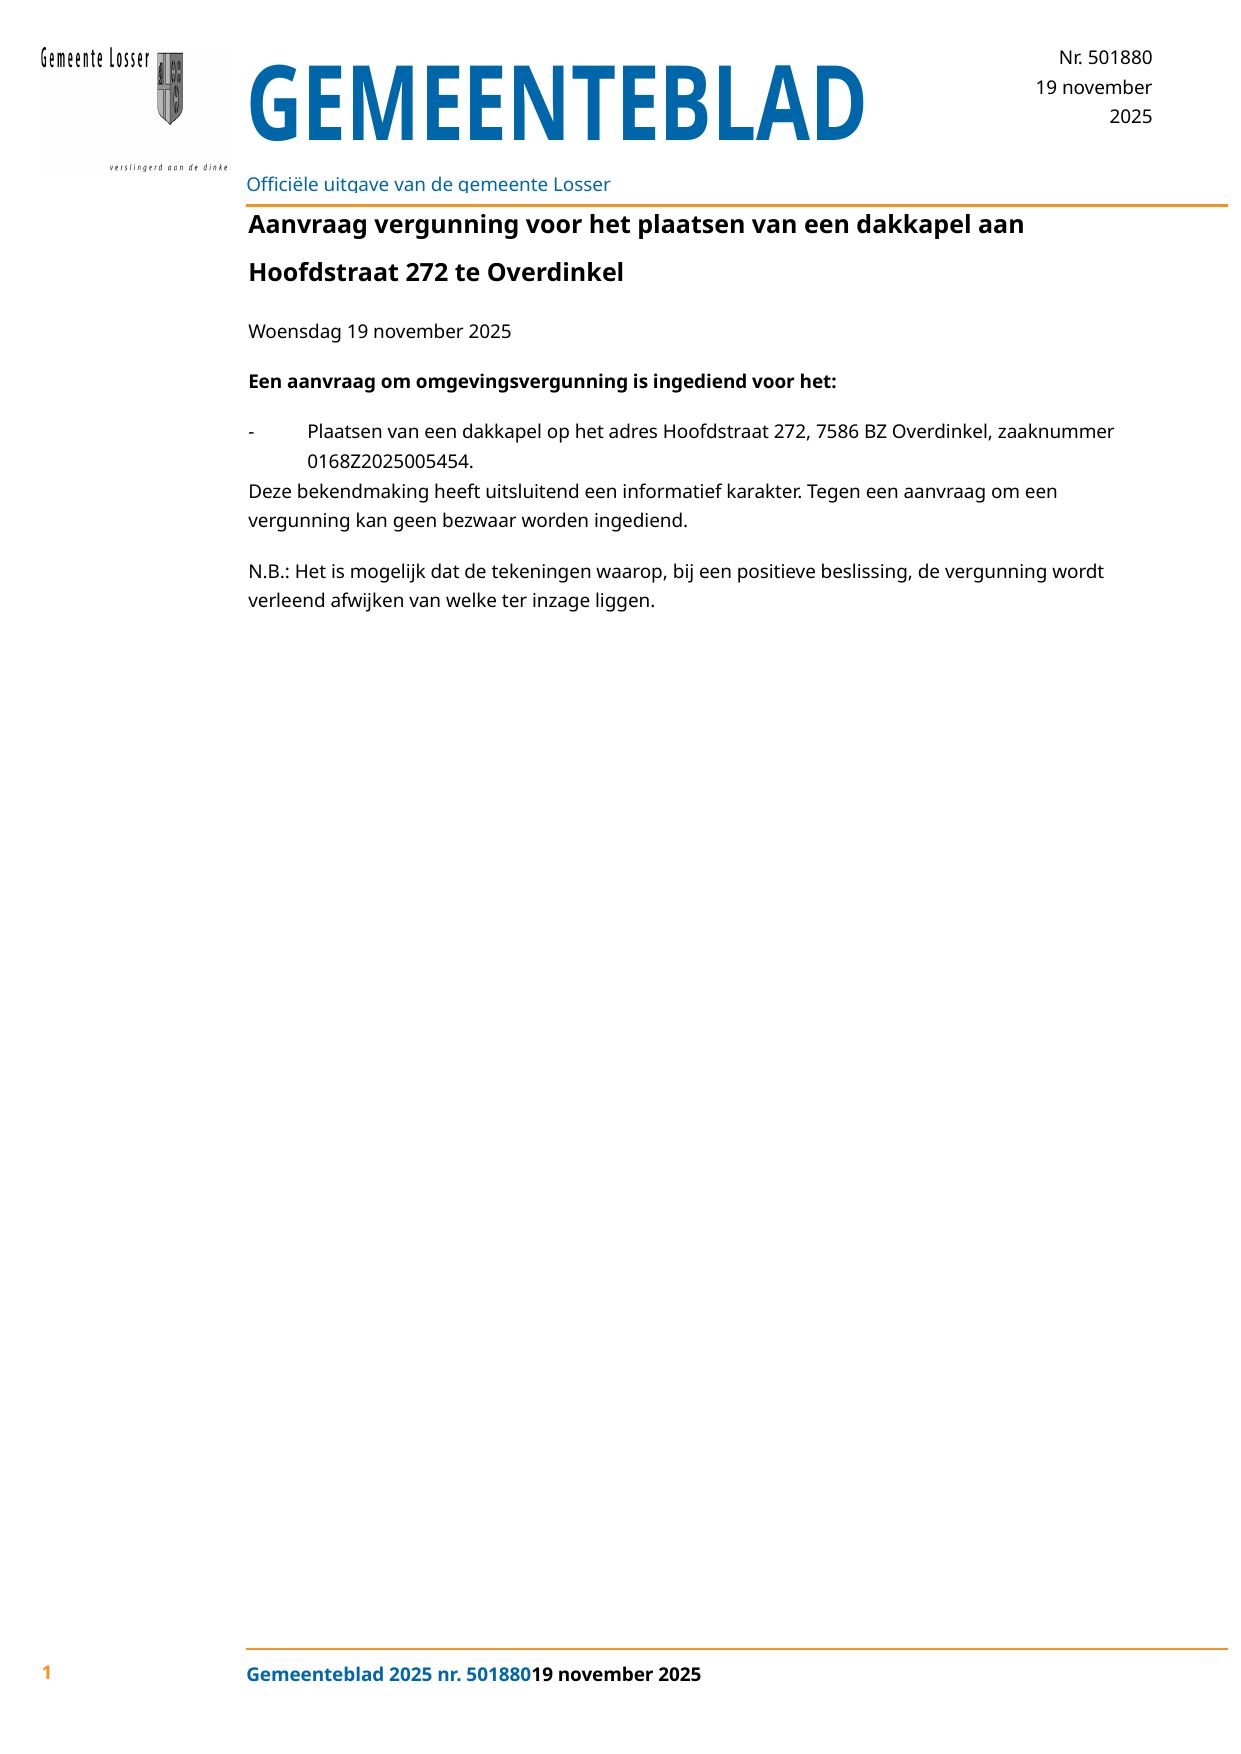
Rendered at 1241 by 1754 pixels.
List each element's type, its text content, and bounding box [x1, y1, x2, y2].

list Plaatsen van een dakkapel op het adres Hoofdstraat 272, 7586 BZ Overdinkel, zaaknummer 0168Z2025005454. [248, 419, 1152, 474]
text Deze bekendmaking heeft uitsluitend een informatief karakter. Tegen een aanvraag om een vergunning kan geen bezwaar worden ingediend. [248, 478, 1152, 533]
text Een aanvraag om omgevingsvergunning is ingediend voor het: [248, 368, 1152, 394]
text N.B.: Het is mogelijk dat de tekeningen waarop, bij een positieve beslissing, de vergunning wordt verleend afwijken van welke ter inzage liggen. [248, 558, 1152, 613]
text Woensdag 19 november 2025 [248, 318, 1152, 344]
picture [41, 47, 231, 172]
text Aanvraag vergunning voor het plaatsen van een dakkapel aan Hoofdstraat 272 te Overdinkel [248, 207, 1152, 288]
